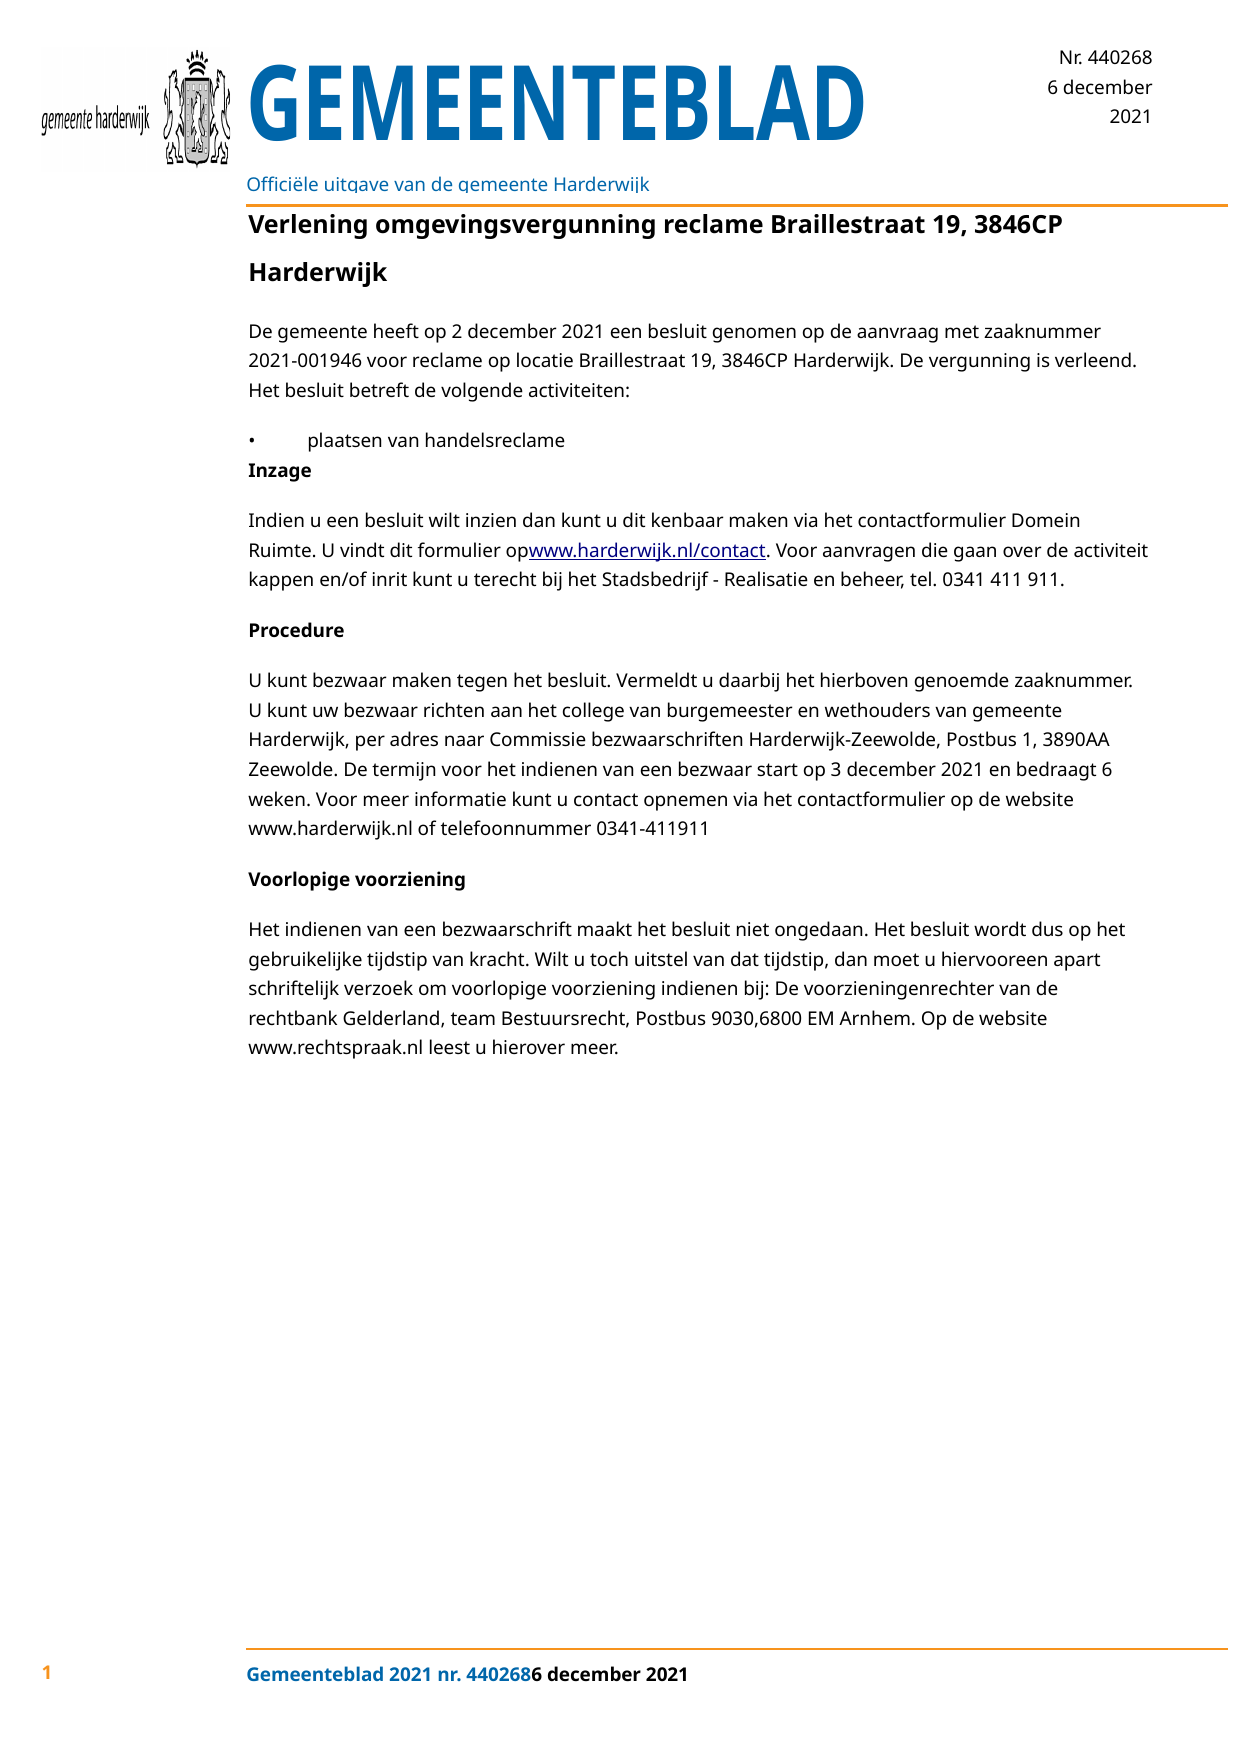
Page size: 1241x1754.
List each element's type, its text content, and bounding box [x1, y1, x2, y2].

text U kunt bezwaar maken tegen het besluit. Vermeldt u daarbij het hierboven genoemde zaaknummer. U kunt uw bezwaar richten aan het college van burgemeester en wethouders van gemeente Harderwijk, per adres naar Commissie bezwaarschriften Harderwijk-Zeewolde, Postbus 1, 3890AA Zeewolde. De termijn voor het indienen van een bezwaar start op 3 december 2021 en bedraagt 6 weken. Voor meer informatie kunt u contact opnemen via het contactformulier op de website www.harderwijk.nl of telefoonnummer 0341-411911 [248, 667, 1152, 841]
text Verlening omgevingsvergunning reclame Braillestraat 19, 3846CP Harderwijk [248, 207, 1152, 288]
list plaatsen van handelsreclame [248, 427, 1152, 453]
text Het indienen van een bezwaarschrift maakt het besluit niet ongedaan. Het besluit wordt dus op het gebruikelijke tijdstip van kracht. Wilt u toch uitstel van dat tijdstip, dan moet u hiervooreen apart schriftelijk verzoek om voorlopige voorziening indienen bij: De voorzieningenrechter van de rechtbank Gelderland, team Bestuursrecht, Postbus 9030,6800 EM Arnhem. Op de website www.rechtspraak.nl leest u hierover meer. [248, 916, 1152, 1060]
picture [41, 47, 231, 172]
text Voorlopige voorziening [248, 866, 1152, 892]
text Inzage [248, 457, 1152, 483]
text Procedure [248, 617, 1152, 643]
text Indien u een besluit wilt inzien dan kunt u dit kenbaar maken via het contactformulier Domein Ruimte. U vindt dit formulier opwww.harderwijk.nl/contact. Voor aanvragen die gaan over de activiteit kappen en/of inrit kunt u terecht bij het Stadsbedrijf - Realisatie en beheer, tel. 0341 411 911. [248, 507, 1152, 592]
text De gemeente heeft op 2 december 2021 een besluit genomen op de aanvraag met zaaknummer 2021-001946 voor reclame op locatie Braillestraat 19, 3846CP Harderwijk. De vergunning is verleend. Het besluit betreft de volgende activiteiten: [248, 318, 1152, 403]
